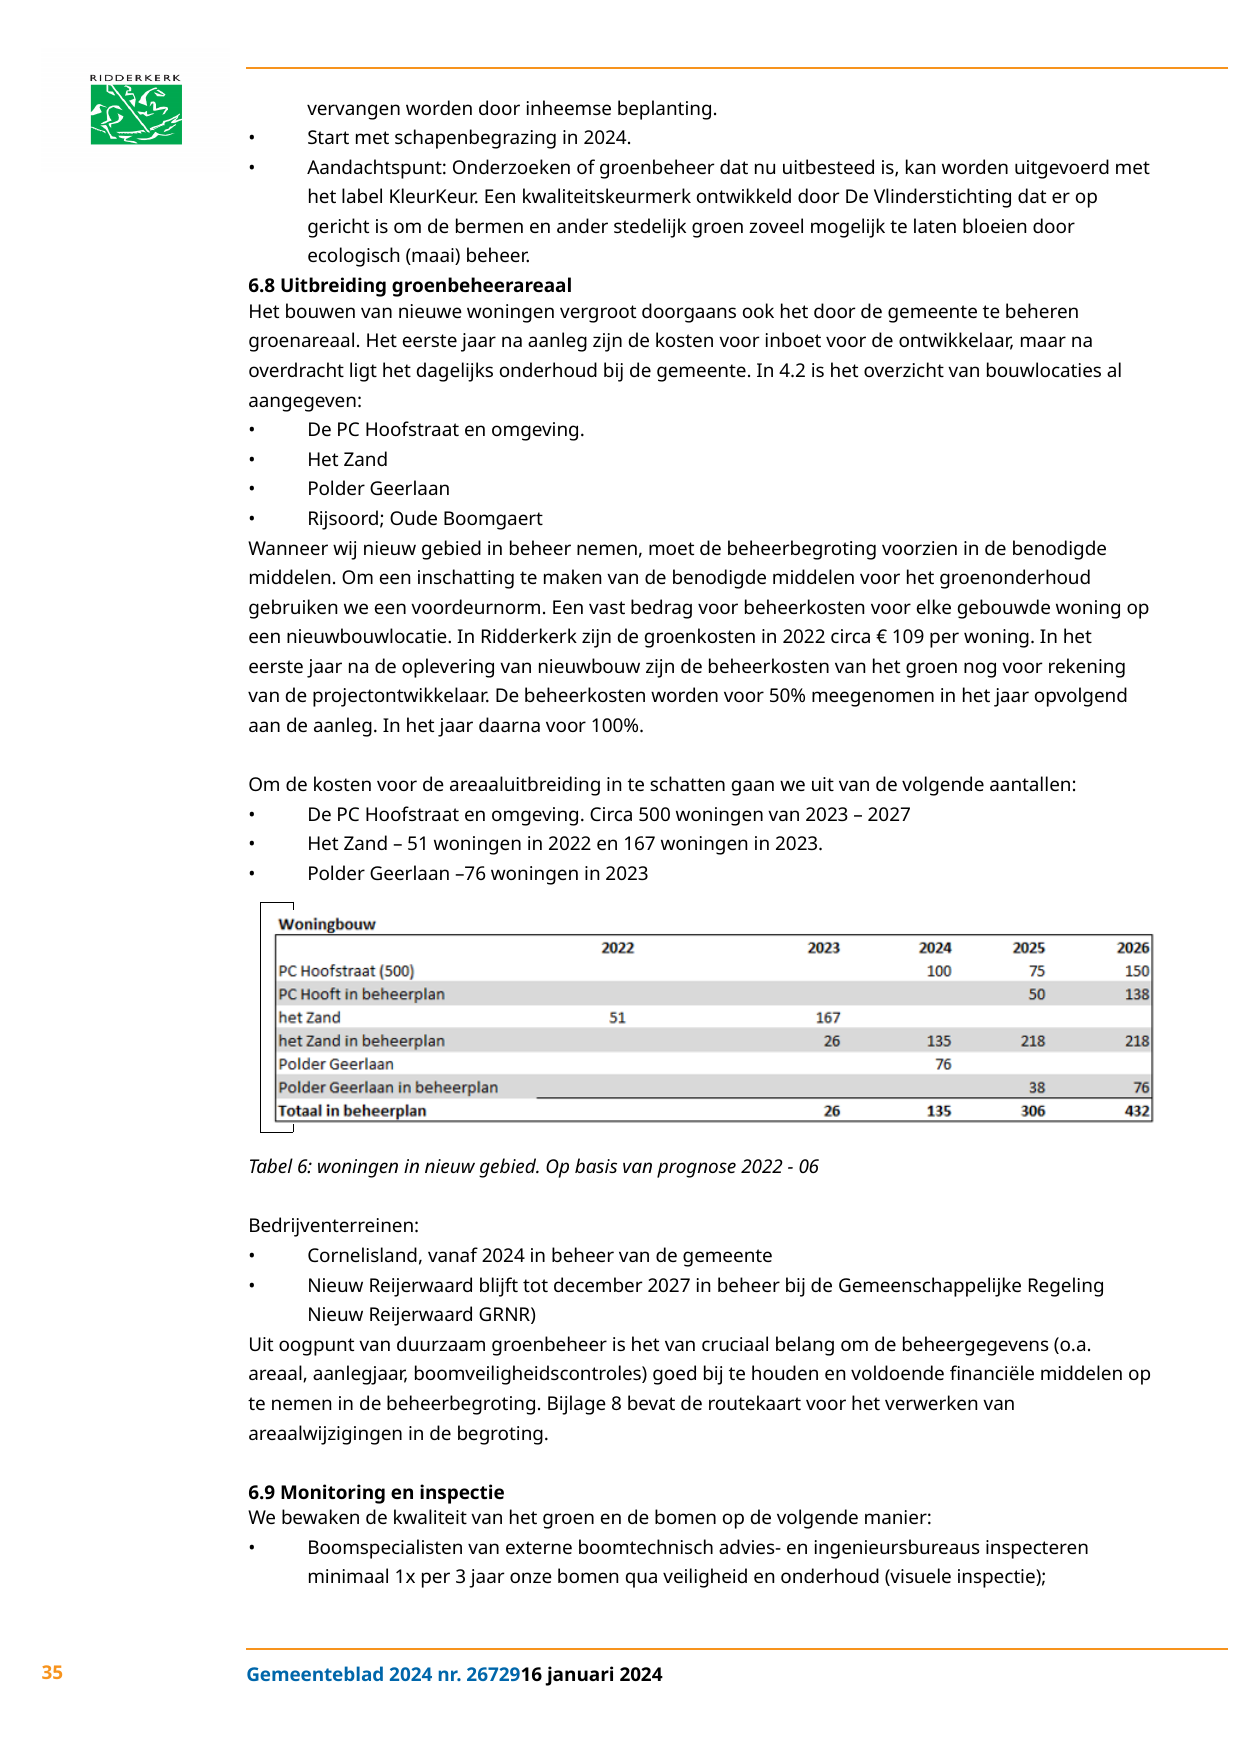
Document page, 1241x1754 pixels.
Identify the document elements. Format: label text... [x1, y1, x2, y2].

text Het bouwen van nieuwe woningen vergroot doorgaans ook het door de gemeente te beheren groenareaal. Het eerste jaar na aanleg zijn de kosten voor inboet voor de ontwikkelaar, maar na overdracht ligt het dagelijks onderhoud bij de gemeente. In 4.2 is het overzicht van bouwlocaties al aangegeven: [248, 298, 1152, 412]
text Om de kosten voor de areaaluitbreiding in te schatten gaan we uit van de volgende aantallen: [248, 771, 1152, 797]
text 6.9 Monitoring en inspectie [248, 1479, 1152, 1504]
picture [41, 47, 231, 172]
list Cornelisland, vanaf 2024 in beheer van de gemeente [248, 1242, 1152, 1268]
text Uit oogpunt van duurzaam groenbeheer is het van cruciaal belang om de beheergegevens (o.a. areaal, aanlegjaar, boomveiligheidscontroles) goed bij te houden en voldoende financiële middelen op te nemen in de beheerbegroting. Bijlage 8 bevat de routekaart voor het verwerken van areaalwijzigingen in de begroting. [248, 1331, 1152, 1445]
picture [268, 910, 1154, 1124]
list Polder Geerlaan –76 woningen in 2023 [248, 860, 1152, 886]
text Wanneer wij nieuw gebied in beheer nemen, moet de beheerbegroting voorzien in de benodigde middelen. Om een inschatting te maken van de benodigde middelen voor het groenonderhoud gebruiken we een voordeurnorm. Een vast bedrag voor beheerkosten voor elke gebouwde woning op een nieuwbouwlocatie. In Ridderkerk zijn de groenkosten in 2022 circa € 109 per woning. In het eerste jaar na de oplevering van nieuwbouw zijn de beheerkosten van het groen nog voor rekening van de projectontwikkelaar. De beheerkosten worden voor 50% meegenomen in het jaar opvolgend aan de aanleg. In het jaar daarna voor 100%. [248, 535, 1152, 738]
text Bedrijventerreinen: [248, 1213, 1152, 1238]
text 6.8 Uitbreiding groenbeheerareaal [248, 272, 1152, 298]
list Rijsoord; Oude Boomgaert [248, 505, 1152, 531]
list Nieuw Reijerwaard blijft tot december 2027 in beheer bij de Gemeenschappelijke Regeling Nieuw Reijerwaard GRNR) [248, 1272, 1152, 1327]
list De PC Hoofstraat en omgeving. [248, 416, 1152, 442]
list Start met schapenbegrazing in 2024. [248, 124, 1152, 150]
list Boomspecialisten van externe boomtechnisch advies- en ingenieursbureaus inspecteren minimaal 1x per 3 jaar onze bomen qua veiligheid en onderhoud (visuele inspectie); [248, 1534, 1152, 1589]
list Aandachtspunt: Onderzoeken of groenbeheer dat nu uitbesteed is, kan worden uitgevoerd met het label KleurKeur. Een kwaliteitskeurmerk ontwikkeld door De Vlinderstichting dat er op gericht is om de bermen en ander stedelijk groen zoveel mogelijk te laten bloeien door ecologisch (maai) beheer. [248, 154, 1152, 268]
list Het Zand [248, 446, 1152, 472]
list Polder Geerlaan [248, 476, 1152, 501]
text We bewaken de kwaliteit van het groen en de bomen op de volgende manier: [248, 1504, 1152, 1530]
text Tabel 6: woningen in nieuw gebied. Op basis van prognose 2022 - 06 [248, 1153, 1152, 1179]
list De PC Hoofstraat en omgeving. Circa 500 woningen van 2023 – 2027 [248, 801, 1152, 827]
list Het Zand – 51 woningen in 2022 en 167 woningen in 2023. [248, 831, 1152, 856]
list vervangen worden door inheemse beplanting. [248, 95, 1152, 121]
